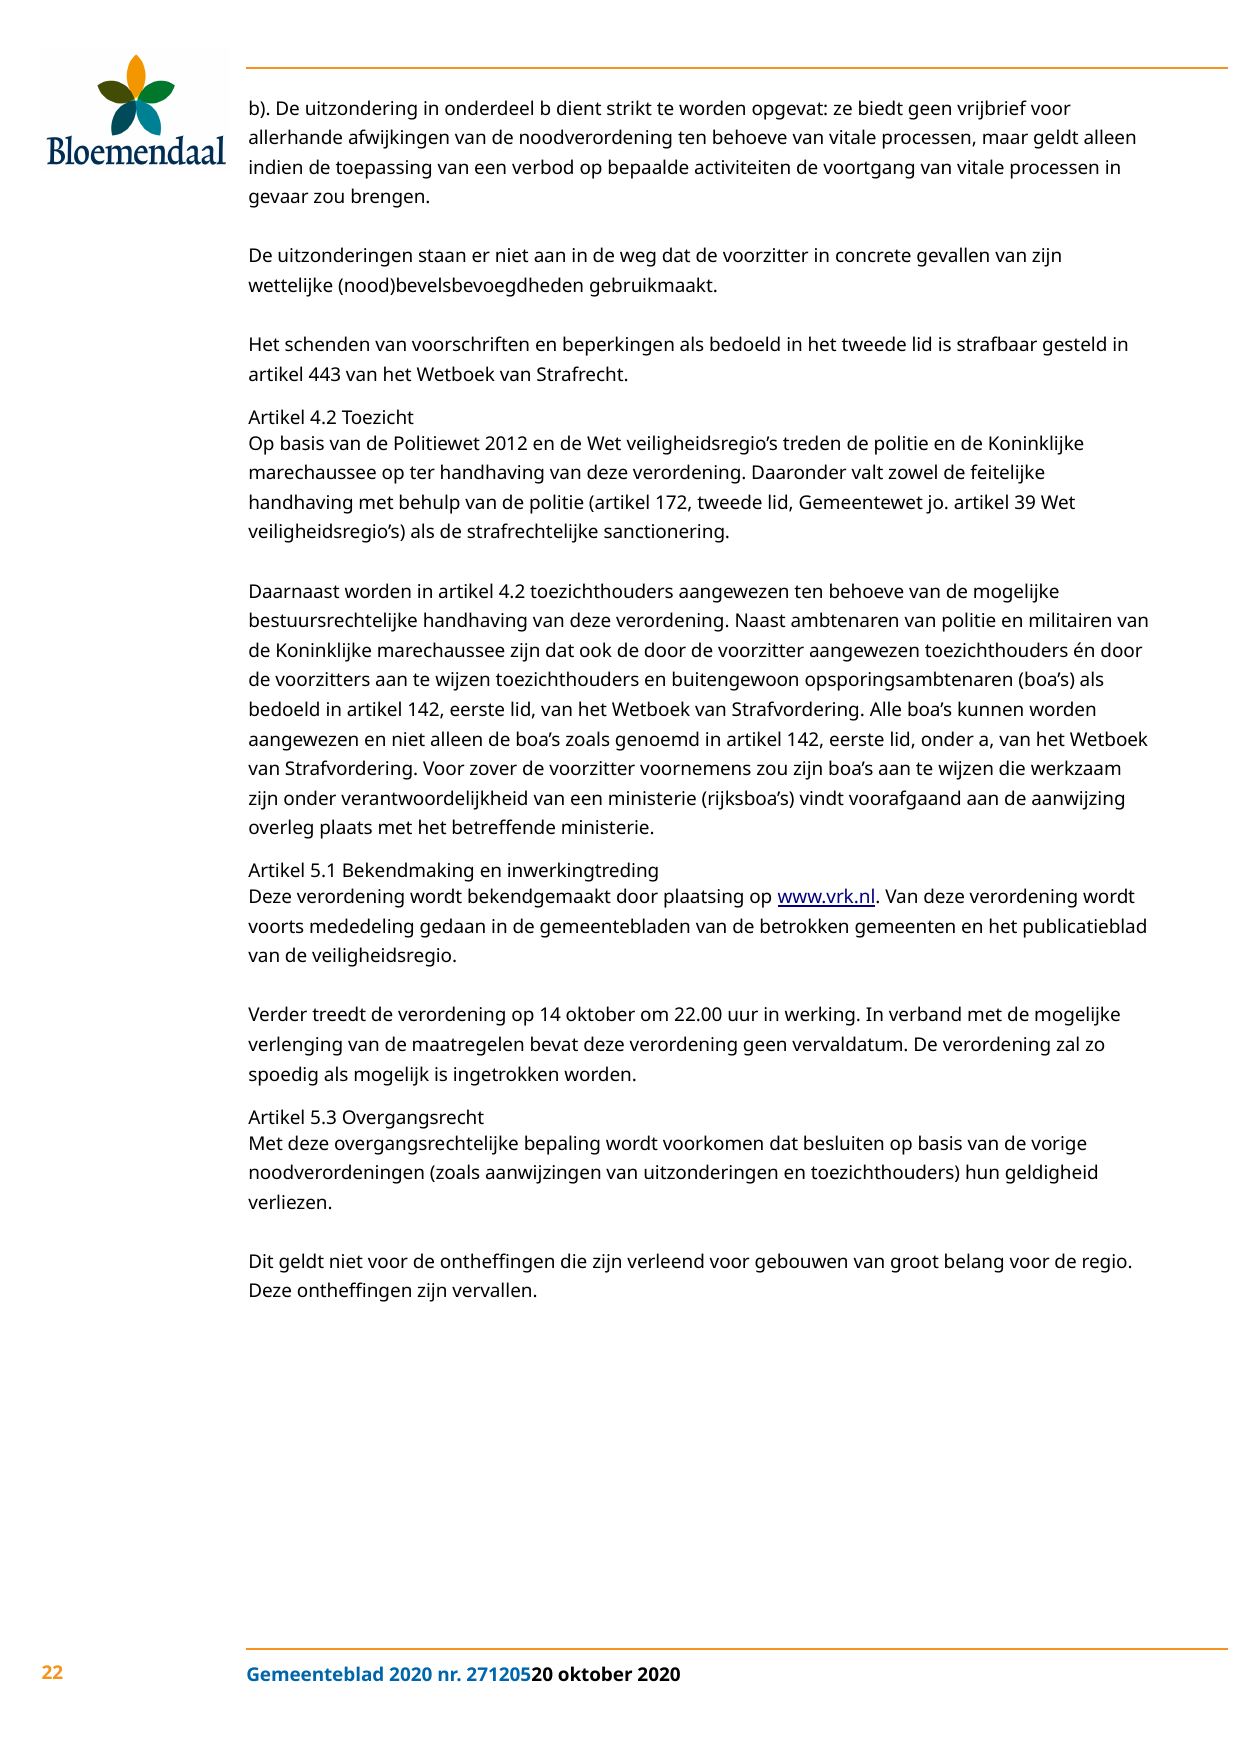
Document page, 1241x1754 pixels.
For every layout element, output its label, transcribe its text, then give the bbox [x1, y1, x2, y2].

picture [41, 47, 231, 172]
text Met deze overgangsrechtelijke bepaling wordt voorkomen dat besluiten op basis van de vorige noodverordeningen (zoals aanwijzingen van uitzonderingen en toezichthouders) hun geldigheid verliezen. [248, 1130, 1152, 1214]
text Artikel 5.3 Overgangsrecht [248, 1104, 1152, 1130]
text Dit geldt niet voor de ontheffingen die zijn verleend voor gebouwen van groot belang voor de regio. Deze ontheffingen zijn vervallen. [248, 1248, 1152, 1303]
text Deze verordening wordt bekendgemaakt door plaatsing op www.vrk.nl. Van deze verordening wordt voorts mededeling gedaan in de gemeentebladen van de betrokken gemeenten en het publicatieblad van de veiligheidsregio. [248, 883, 1152, 968]
text b). De uitzondering in onderdeel b dient strikt te worden opgevat: ze biedt geen vrijbrief voor allerhande afwijkingen van de noodverordening ten behoeve van vitale processen, maar geldt alleen indien de toepassing van een verbod op bepaalde activiteiten de voortgang van vitale processen in gevaar zou brengen. [248, 95, 1152, 209]
text Artikel 5.1 Bekendmaking en inwerkingtreding [248, 858, 1152, 883]
text Artikel 4.2 Toezicht [248, 404, 1152, 430]
text Verder treedt de verordening op 14 oktober om 22.00 uur in werking. In verband met de mogelijke verlenging van de maatregelen bevat deze verordening geen vervaldatum. De verordening zal zo spoedig als mogelijk is ingetrokken worden. [248, 1002, 1152, 1087]
text Daarnaast worden in artikel 4.2 toezichthouders aangewezen ten behoeve van de mogelijke bestuursrechtelijke handhaving van deze verordening. Naast ambtenaren van politie en militairen van de Koninklijke marechaussee zijn dat ook de door de voorzitter aangewezen toezichthouders én door de voorzitters aan te wijzen toezichthouders en buitengewoon opsporingsambtenaren (boa’s) als bedoeld in artikel 142, eerste lid, van het Wetboek van Strafvordering. Alle boa’s kunnen worden aangewezen en niet alleen de boa’s zoals genoemd in artikel 142, eerste lid, onder a, van het Wetboek van Strafvordering. Voor zover de voorzitter voornemens zou zijn boa’s aan te wijzen die werkzaam zijn onder verantwoordelijkheid van een ministerie (rijksboa’s) vindt voorafgaand aan de aanwijzing overleg plaats met het betreffende ministerie. [248, 578, 1152, 840]
text Het schenden van voorschriften en beperkingen als bedoeld in het tweede lid is strafbaar gesteld in artikel 443 van het Wetboek van Strafrecht. [248, 331, 1152, 387]
text Op basis van de Politiewet 2012 en de Wet veiligheidsregio’s treden de politie en de Koninklijke marechaussee op ter handhaving van deze verordening. Daaronder valt zowel de feitelijke handhaving met behulp van de politie (artikel 172, tweede lid, Gemeentewet jo. artikel 39 Wet veiligheidsregio’s) als de strafrechtelijke sanctionering. [248, 430, 1152, 544]
text De uitzonderingen staan er niet aan in de weg dat de voorzitter in concrete gevallen van zijn wettelijke (nood)bevelsbevoegdheden gebruikmaakt. [248, 243, 1152, 298]
